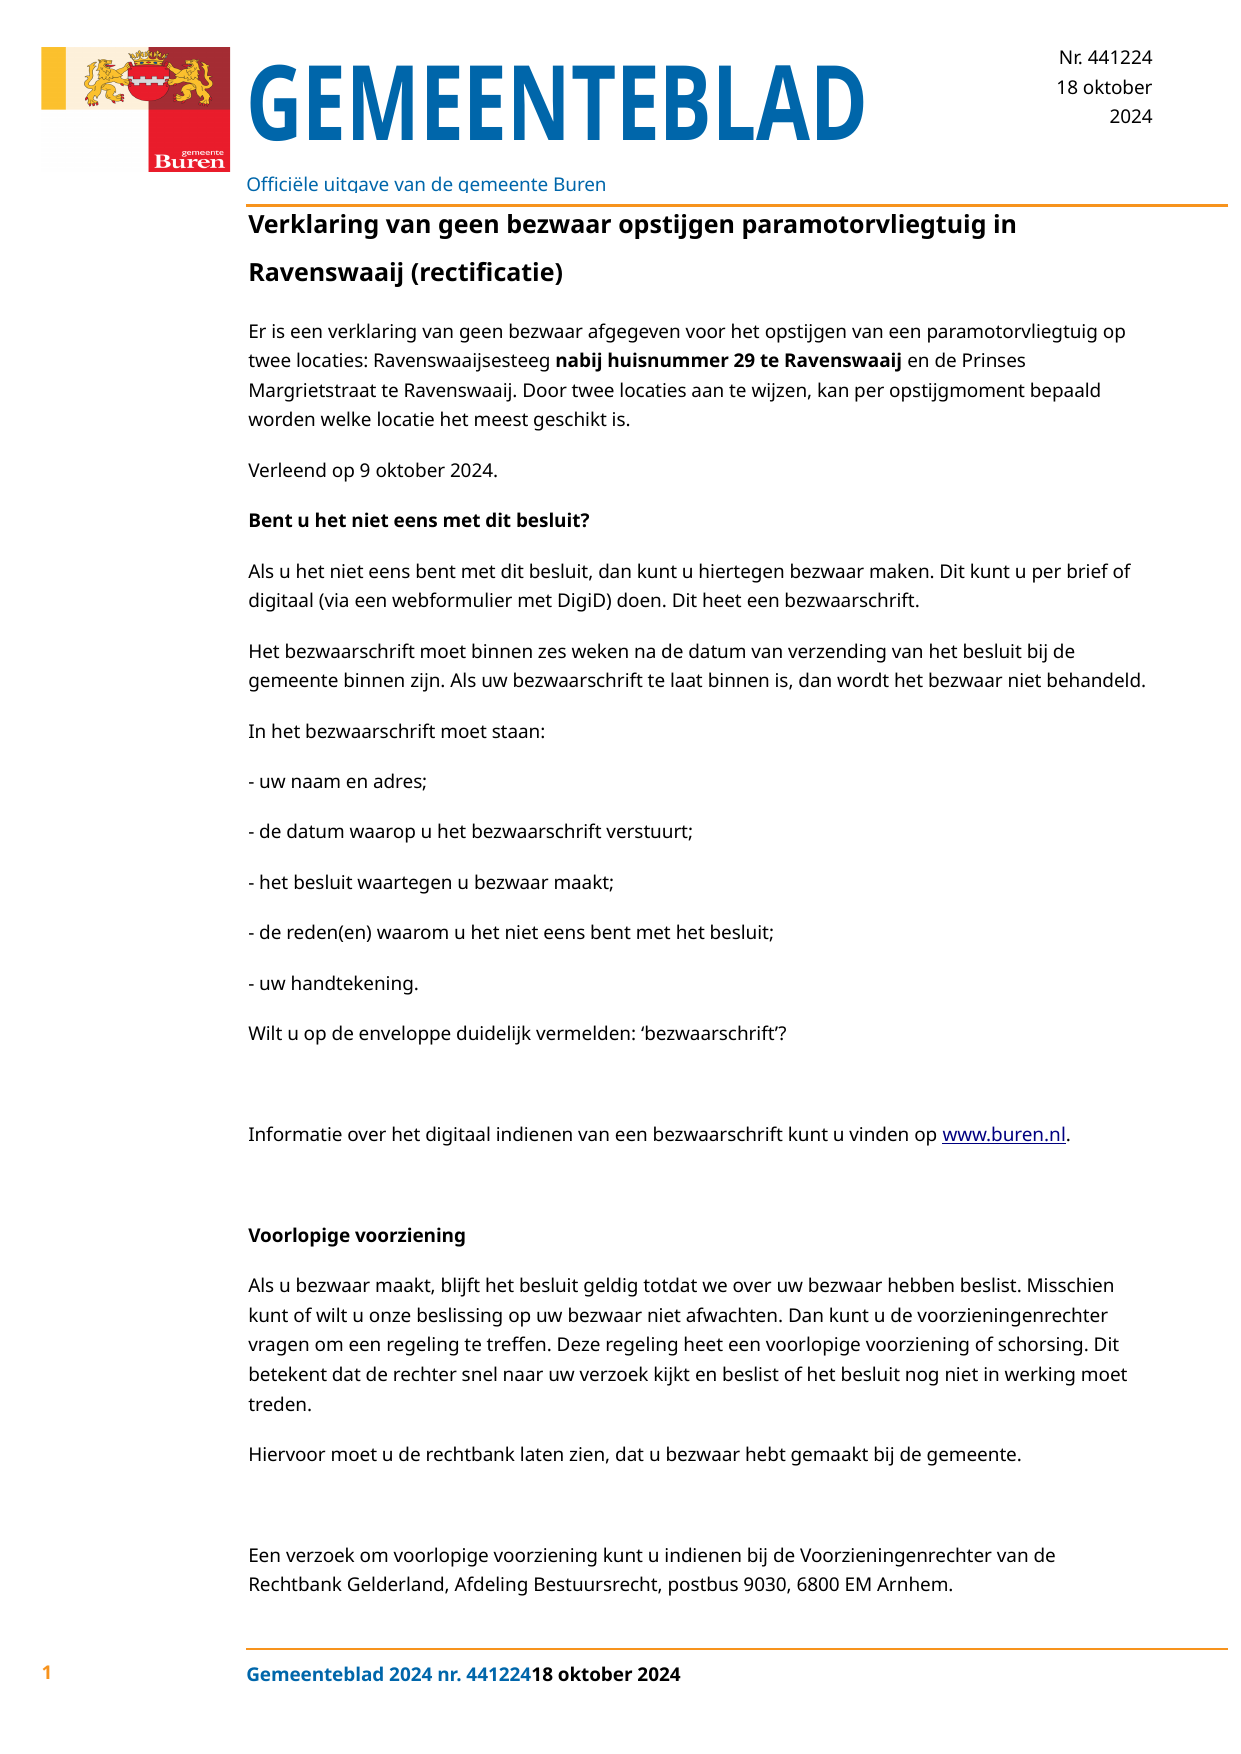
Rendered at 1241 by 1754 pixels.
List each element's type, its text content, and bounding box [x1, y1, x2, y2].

text Er is een verklaring van geen bezwaar afgegeven voor het opstijgen van een paramotorvliegtuig op twee locaties: Ravenswaaijsesteeg nabij huisnummer 29 te Ravenswaaij en de Prinses Margrietstraat te Ravenswaaij. Door twee locaties aan te wijzen, kan per opstijgmoment bepaald worden welke locatie het meest geschikt is. [248, 318, 1152, 432]
text Verleend op 9 oktober 2024. [248, 457, 1152, 483]
text Wilt u op de enveloppe duidelijk vermelden: ‘bezwaarschrift’? [248, 1020, 1152, 1046]
text - de datum waarop u het bezwaarschrift verstuurt; [248, 819, 1152, 844]
text Als u het niet eens bent met dit besluit, dan kunt u hiertegen bezwaar maken. Dit kunt u per brief of digitaal (via een webformulier met DigiD) doen. Dit heet een bezwaarschrift. [248, 558, 1152, 613]
text In het bezwaarschrift moet staan: [248, 718, 1152, 744]
text Bent u het niet eens met dit besluit? [248, 507, 1152, 533]
text - uw naam en adres; [248, 768, 1152, 794]
text - het besluit waartegen u bezwaar maakt; [248, 869, 1152, 895]
text Een verzoek om voorlopige voorziening kunt u indienen bij de Voorzieningenrechter van de Rechtbank Gelderland, Afdeling Bestuursrecht, postbus 9030, 6800 EM Arnhem. [248, 1542, 1152, 1597]
text Informatie over het digitaal indienen van een bezwaarschrift kunt u vinden op www.buren.nl. [248, 1121, 1152, 1147]
text - uw handtekening. [248, 970, 1152, 996]
text Verklaring van geen bezwaar opstijgen paramotorvliegtuig in Ravenswaaij (rectificatie) [248, 207, 1152, 288]
text Het bezwaarschrift moet binnen zes weken na de datum van verzending van het besluit bij de gemeente binnen zijn. Als uw bezwaarschrift te laat binnen is, dan wordt het bezwaar niet behandeld. [248, 638, 1152, 693]
text Hiervoor moet u de rechtbank laten zien, dat u bezwaar hebt gemaakt bij de gemeente. [248, 1441, 1152, 1467]
picture [41, 47, 231, 172]
text - de reden(en) waarom u het niet eens bent met het besluit; [248, 919, 1152, 945]
text Voorlopige voorziening [248, 1222, 1152, 1248]
text Als u bezwaar maakt, blijft het besluit geldig totdat we over uw bezwaar hebben beslist. Misschien kunt of wilt u onze beslissing op uw bezwaar niet afwachten. Dan kunt u de voorzieningenrechter vragen om een regeling te treffen. Deze regeling heet een voorlopige voorziening of schorsing. Dit betekent dat de rechter snel naar uw verzoek kijkt en beslist of het besluit nog niet in werking moet treden. [248, 1272, 1152, 1417]
